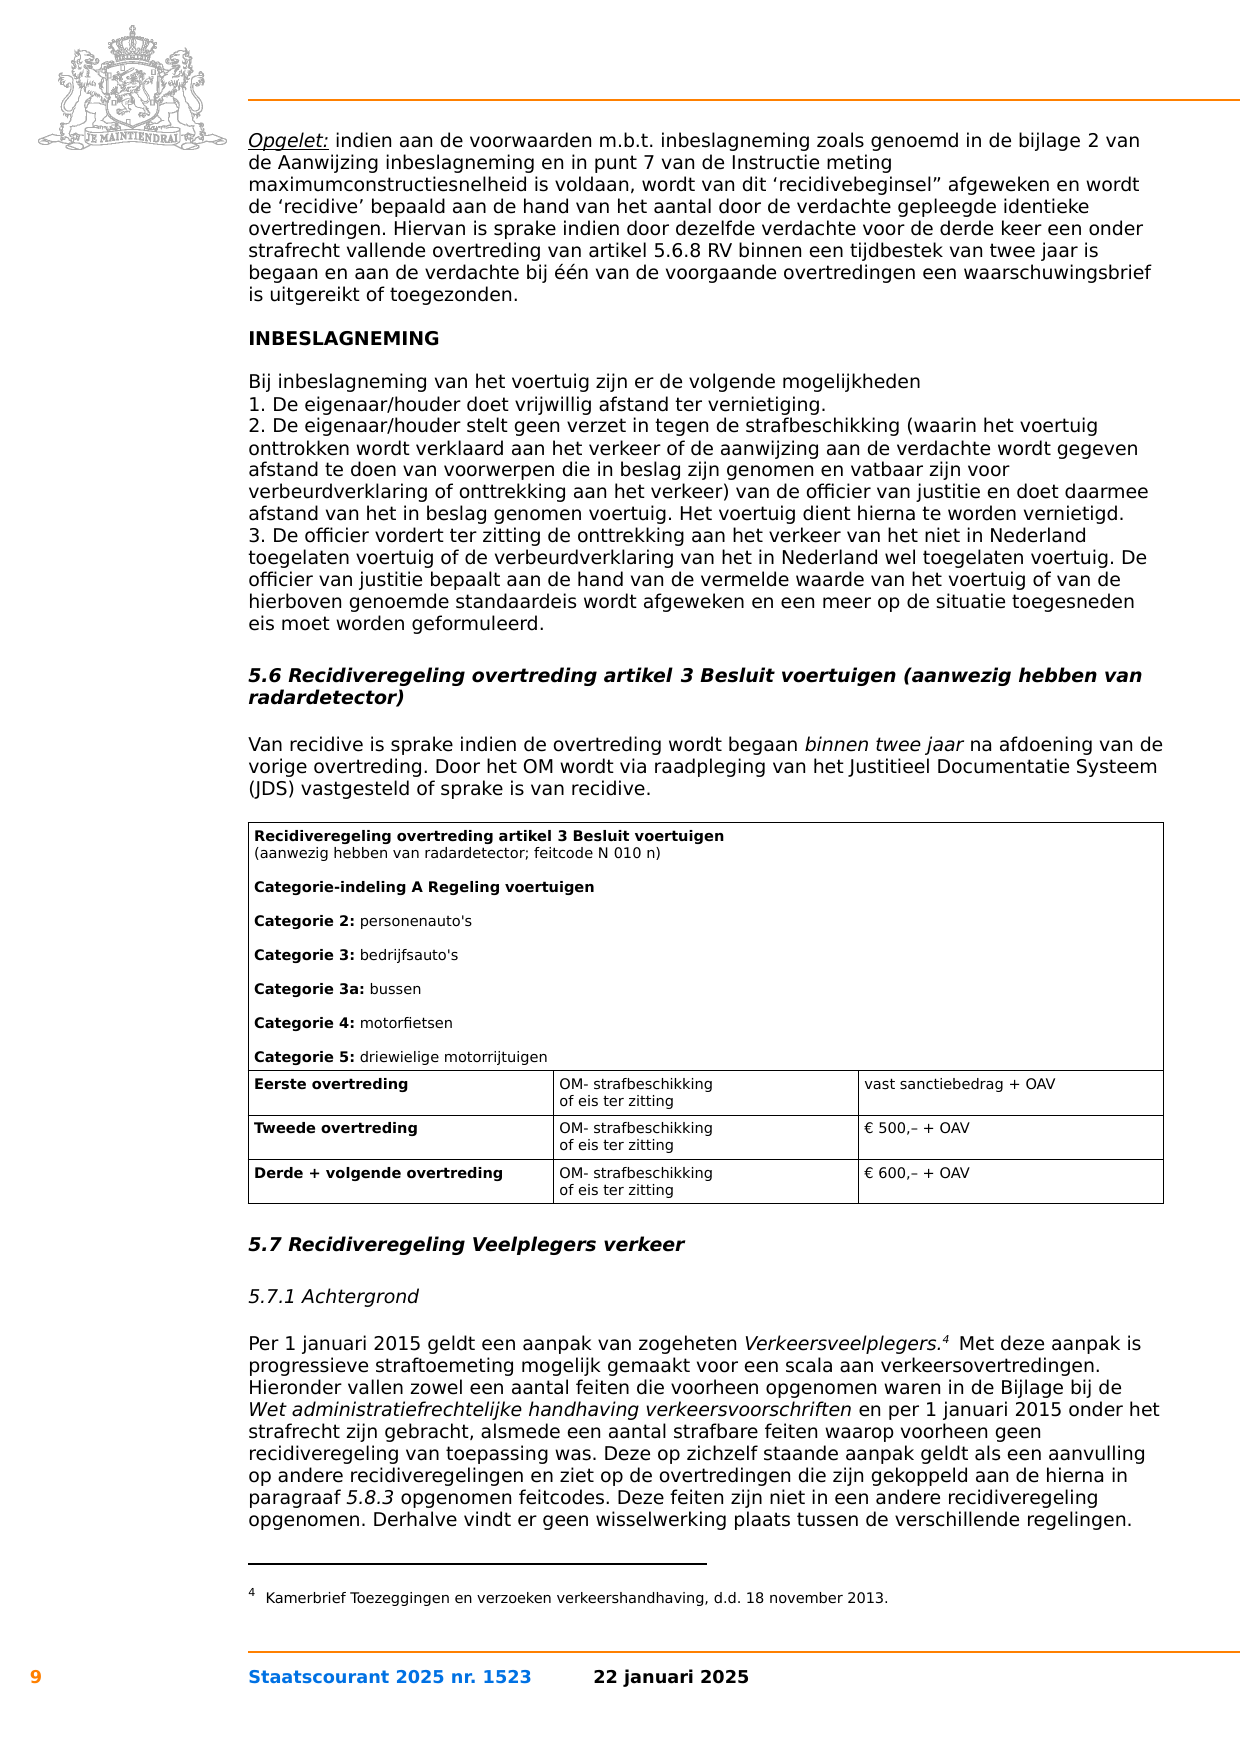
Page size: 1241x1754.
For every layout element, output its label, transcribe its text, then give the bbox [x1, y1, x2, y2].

table_cell OM- strafbeschikking of eis ter zitting [554, 1116, 858, 1159]
table_cell Eerste overtreding [249, 1071, 553, 1114]
table_cell [249, 964, 1163, 981]
subtitle 5.7 Recidiveregeling Veelplegers verkeer [248, 1234, 1163, 1256]
table_cell Derde + volgende overtreding [249, 1160, 553, 1203]
table_cell Tweede overtreding [249, 1116, 553, 1159]
table_cell Categorie-indeling A Regeling voertuigen [249, 879, 1163, 896]
text 1. De eigenaar/houder doet vrijwillig afstand ter vernietiging. [248, 393, 1163, 415]
table_cell Categorie 3a: bussen [249, 981, 1163, 997]
table_cell OM- strafbeschikking of eis ter zitting [554, 1071, 858, 1114]
table_cell [249, 862, 1163, 879]
table_cell [249, 1031, 1163, 1048]
table_cell [249, 998, 1163, 1014]
picture [38, 25, 227, 150]
table_cell Categorie 2: personenauto's [249, 913, 1163, 929]
table_cell Categorie 4: motorfietsen [249, 1015, 1163, 1031]
text Opgelet: indien aan de voorwaarden m.b.t. inbeslagneming zoals genoemd in de bijlage 2 van de Aanwijzing inbeslagneming en in punt 7 van de Instructie meting maximumconstructiesnelheid is voldaan, wordt van dit ‘recidivebeginsel” afgeweken en wordt de ‘recidive’ bepaald aan de hand van het aantal door de verdachte gepleegde identieke overtredingen. Hiervan is sprake indien door dezelfde verdachte voor de derde keer een onder strafrecht vallende overtreding van artikel 5.6.8 RV binnen een tijdbestek van twee jaar is begaan en aan de verdachte bij één van de voorgaande overtredingen een waarschuwingsbrief is uitgereikt of toegezonden. [248, 130, 1163, 306]
subtitle 5.6 Recidiveregeling overtreding artikel 3 Besluit voertuigen (aanwezig hebben van radardetector) [248, 665, 1163, 709]
table_cell OM- strafbeschikking of eis ter zitting [554, 1160, 858, 1203]
table_cell € 600,– + OAV [859, 1160, 1163, 1203]
table_cell [249, 930, 1163, 947]
text Bij inbeslagneming van het voertuig zijn er de volgende mogelijkheden [248, 371, 1163, 393]
text Van recidive is sprake indien de overtreding wordt begaan binnen twee jaar na afdoening van de vorige overtreding. Door het OM wordt via raadpleging van het Justitieel Documentatie Systeem (JDS) vastgesteld of sprake is van recidive. [248, 734, 1163, 800]
subtitle INBESLAGNEMING [248, 328, 1163, 349]
table_cell € 500,– + OAV [859, 1116, 1163, 1159]
text Per 1 januari 2015 geldt een aanpak van zogeheten Verkeersveelplegers. Met deze aanpak is progressieve straftoemeting mogelijk gemaakt voor een scala aan verkeersovertredingen. Hieronder vallen zowel een aantal feiten die voorheen opgenomen waren in de Bijlage bij de Wet administratiefrechtelijke handhaving verkeersvoorschriften en per 1 januari 2015 onder het strafrecht zijn gebracht, alsmede een aantal strafbare feiten waarop voorheen geen recidiveregeling van toepassing was. Deze op zichzelf staande aanpak geldt als een aanvulling op andere recidiveregelingen en ziet op de overtredingen die zijn gekoppeld aan de hierna in paragraaf 5.8.3 opgenomen feitcodes. Deze feiten zijn niet in een andere recidiveregeling opgenomen. Derhalve vindt er geen wisselwerking plaats tussen de verschillende regelingen. [248, 1333, 1163, 1531]
table_cell vast sanctiebedrag + OAV [859, 1071, 1163, 1114]
subtitle 5.7.1 Achtergrond [248, 1286, 1163, 1308]
table_header Recidiveregeling overtreding artikel 3 Besluit voertuigen (aanwezig hebben van radardetector; feitcode N 010 n) [249, 823, 1163, 862]
text 2. De eigenaar/houder stelt geen verzet in tegen de strafbeschikking (waarin het voertuig onttrokken wordt verklaard aan het verkeer of de aanwijzing aan de verdachte wordt gegeven afstand te doen van voorwerpen die in beslag zijn genomen en vatbaar zijn voor verbeurdverklaring of onttrekking aan het verkeer) van de officier van justitie en doet daarmee afstand van het in beslag genomen voertuig. Het voertuig dient hierna te worden vernietigd. [248, 415, 1163, 525]
table_cell [249, 896, 1163, 913]
table_cell Categorie 5: driewielige motorrijtuigen [249, 1049, 1163, 1070]
text Kamerbrief Toezeggingen en verzoeken verkeershandhaving, d.d. 18 november 2013. [248, 1586, 1163, 1608]
text 3. De officier vordert ter zitting de onttrekking aan het verkeer van het niet in Nederland toegelaten voertuig of de verbeurdverklaring van het in Nederland wel toegelaten voertuig. De officier van justitie bepaalt aan de hand van de vermelde waarde van het voertuig of van de hierboven genoemde standaardeis wordt afgeweken en een meer op de situatie toegesneden eis moet worden geformuleerd. [248, 525, 1163, 635]
table_cell Categorie 3: bedrijfsauto's [249, 947, 1163, 963]
